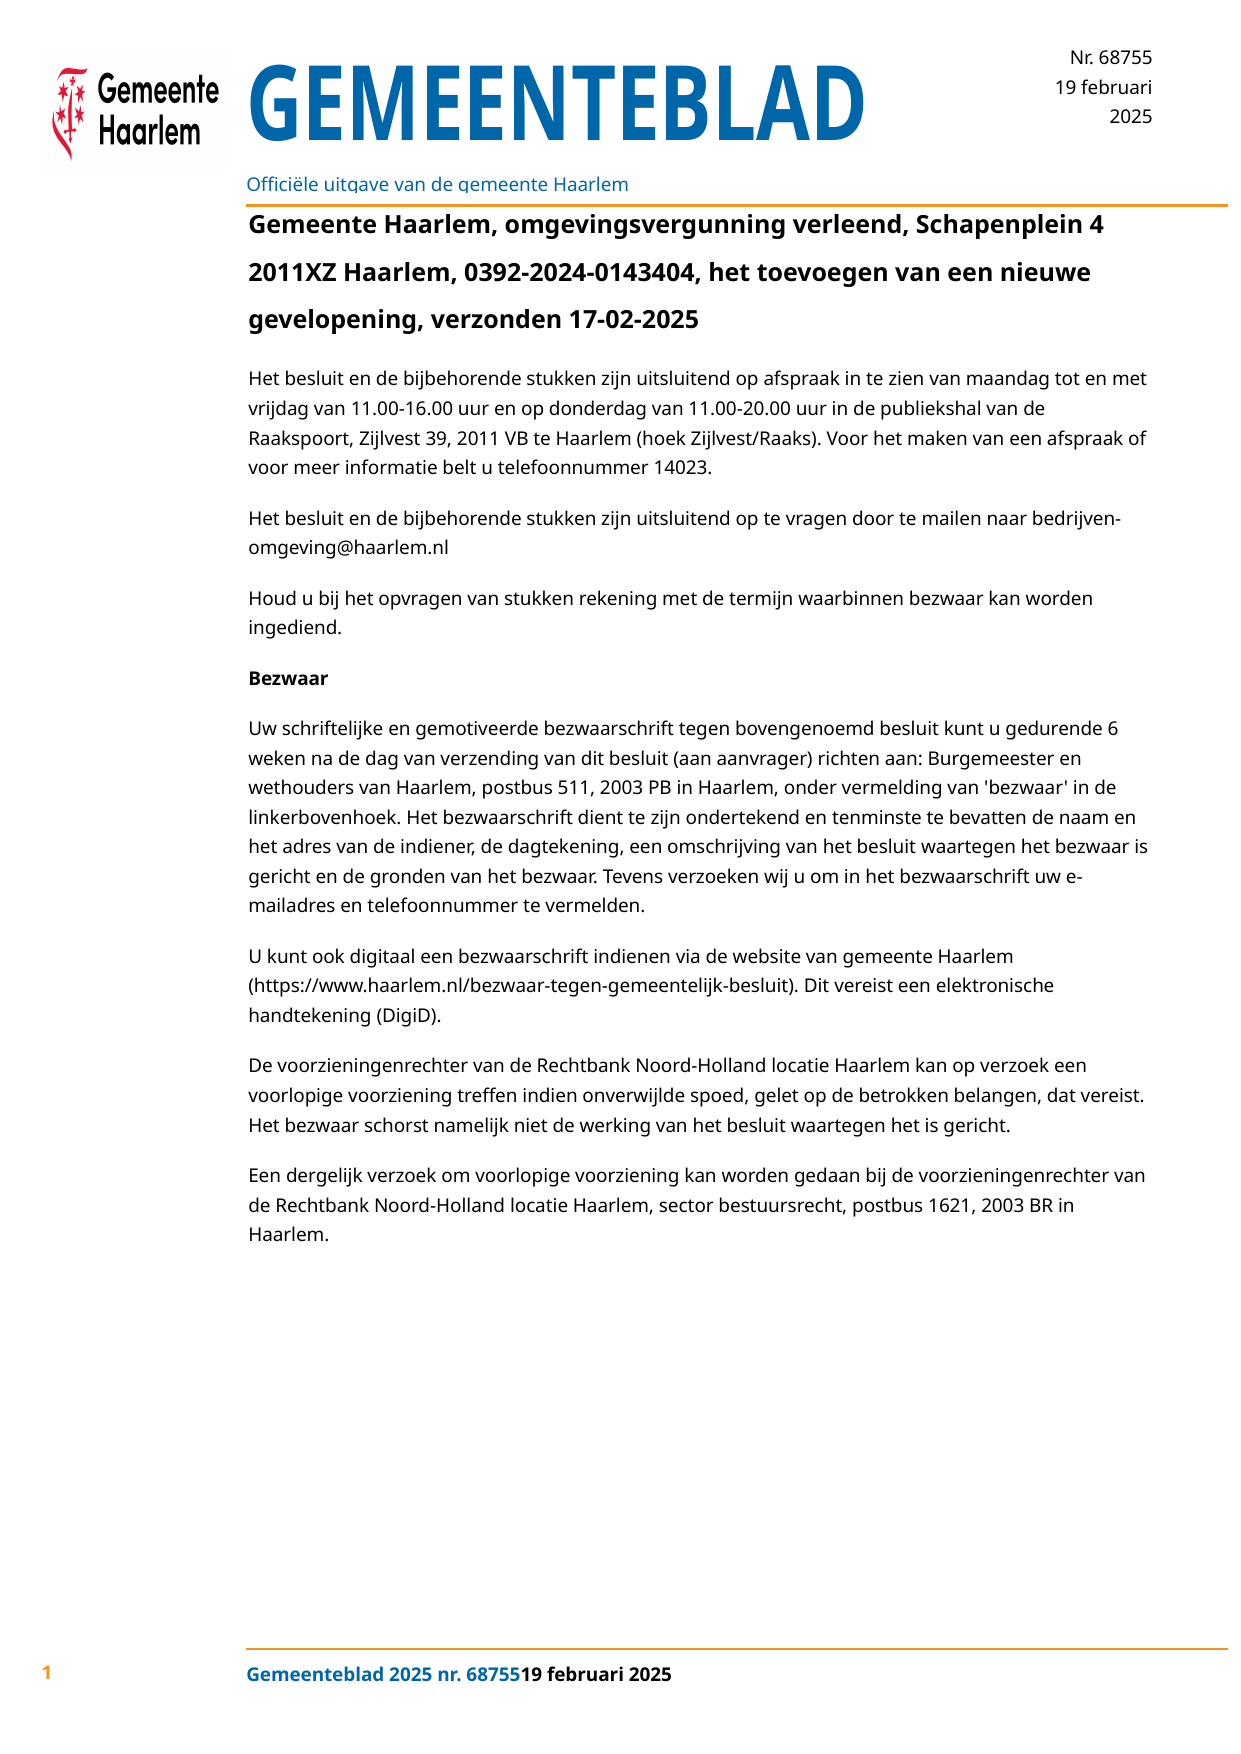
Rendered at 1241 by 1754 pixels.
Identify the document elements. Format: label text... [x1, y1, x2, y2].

picture [41, 47, 231, 172]
text Bezwaar [248, 665, 1152, 690]
text Het besluit en de bijbehorende stukken zijn uitsluitend op afspraak in te zien van maandag tot en met vrijdag van 11.00-16.00 uur en op donderdag van 11.00-20.00 uur in de publiekshal van de Raakspoort, Zijlvest 39, 2011 VB te Haarlem (hoek Zijlvest/Raaks). Voor het maken van een afspraak of voor meer informatie belt u telefoonnummer 14023. [248, 366, 1152, 480]
text Gemeente Haarlem, omgevingsvergunning verleend, Schapenplein 4 2011XZ Haarlem, 0392-2024-0143404, het toevoegen van een nieuwe gevelopening, verzonden 17-02-2025 [248, 207, 1152, 336]
text U kunt ook digitaal een bezwaarschrift indienen via de website van gemeente Haarlem (https://www.haarlem.nl/bezwaar-tegen-gemeentelijk-besluit). Dit vereist een elektronische handtekening (DigiD). [248, 943, 1152, 1028]
text Een dergelijk verzoek om voorlopige voorziening kan worden gedaan bij de voorzieningenrechter van de Rechtbank Noord-Holland locatie Haarlem, sector bestuursrecht, postbus 1621, 2003 BR in Haarlem. [248, 1162, 1152, 1247]
text Het besluit en de bijbehorende stukken zijn uitsluitend op te vragen door te mailen naar bedrijven-omgeving@haarlem.nl [248, 505, 1152, 560]
text Uw schriftelijke en gemotiveerde bezwaarschrift tegen bovengenoemd besluit kunt u gedurende 6 weken na de dag van verzending van dit besluit (aan aanvrager) richten aan: Burgemeester en wethouders van Haarlem, postbus 511, 2003 PB in Haarlem, onder vermelding van 'bezwaar' in de linkerbovenhoek. Het bezwaarschrift dient te zijn ondertekend en tenminste te bevatten de naam en het adres van de indiener, de dagtekening, een omschrijving van het besluit waartegen het bezwaar is gericht en de gronden van het bezwaar. Tevens verzoeken wij u om in het bezwaarschrift uw e-mailadres en telefoonnummer te vermelden. [248, 715, 1152, 918]
text Houd u bij het opvragen van stukken rekening met de termijn waarbinnen bezwaar kan worden ingediend. [248, 585, 1152, 640]
text De voorzieningenrechter van de Rechtbank Noord-Holland locatie Haarlem kan op verzoek een voorlopige voorziening treffen indien onverwijlde spoed, gelet op de betrokken belangen, dat vereist. Het bezwaar schorst namelijk niet de werking van het besluit waartegen het is gericht. [248, 1053, 1152, 1137]
